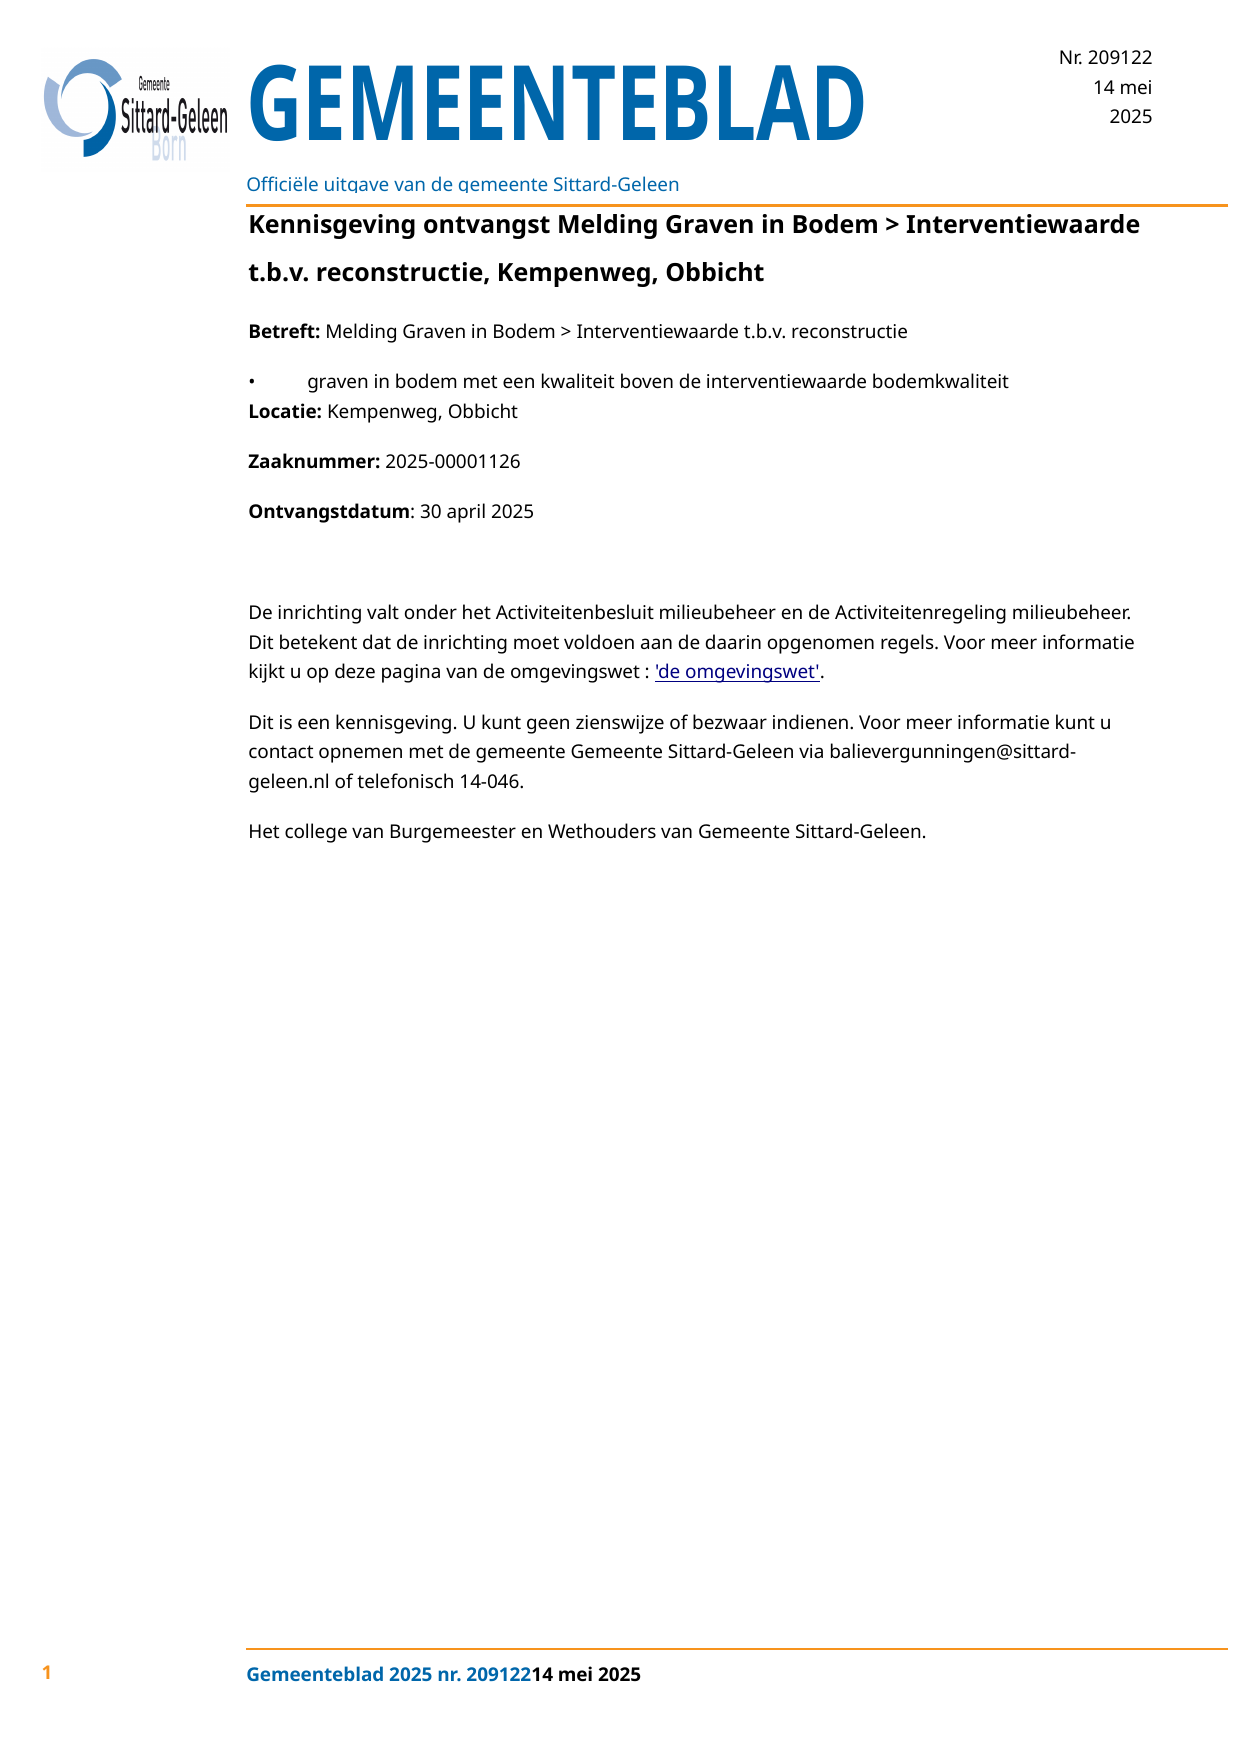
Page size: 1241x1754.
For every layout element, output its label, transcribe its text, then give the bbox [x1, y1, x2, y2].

text Het college van Burgemeester en Wethouders van Gemeente Sittard-Geleen. [248, 819, 1152, 844]
text Betreft: Melding Graven in Bodem > Interventiewaarde t.b.v. reconstructie [248, 318, 1152, 344]
text Kennisgeving ontvangst Melding Graven in Bodem > Interventiewaarde t.b.v. reconstructie, Kempenweg, Obbicht [248, 207, 1152, 288]
list graven in bodem met een kwaliteit boven de interventiewaarde bodemkwaliteit [248, 368, 1152, 394]
text Zaaknummer: 2025-00001126 [248, 448, 1152, 474]
text Ontvangstdatum: 30 april 2025 [248, 499, 1152, 524]
text Locatie: Kempenweg, Obbicht [248, 398, 1152, 424]
text De inrichting valt onder het Activiteitenbesluit milieubeheer en de Activiteitenregeling milieubeheer. Dit betekent dat de inrichting moet voldoen aan de daarin opgenomen regels. Voor meer informatie kijkt u op deze pagina van de omgevingswet : 'de omgevingswet'. [248, 599, 1152, 684]
text Dit is een kennisgeving. U kunt geen zienswijze of bezwaar indienen. Voor meer informatie kunt u contact opnemen met de gemeente Gemeente Sittard-Geleen via balievergunningen@sittard-geleen.nl of telefonisch 14-046. [248, 709, 1152, 794]
picture [41, 47, 231, 172]
